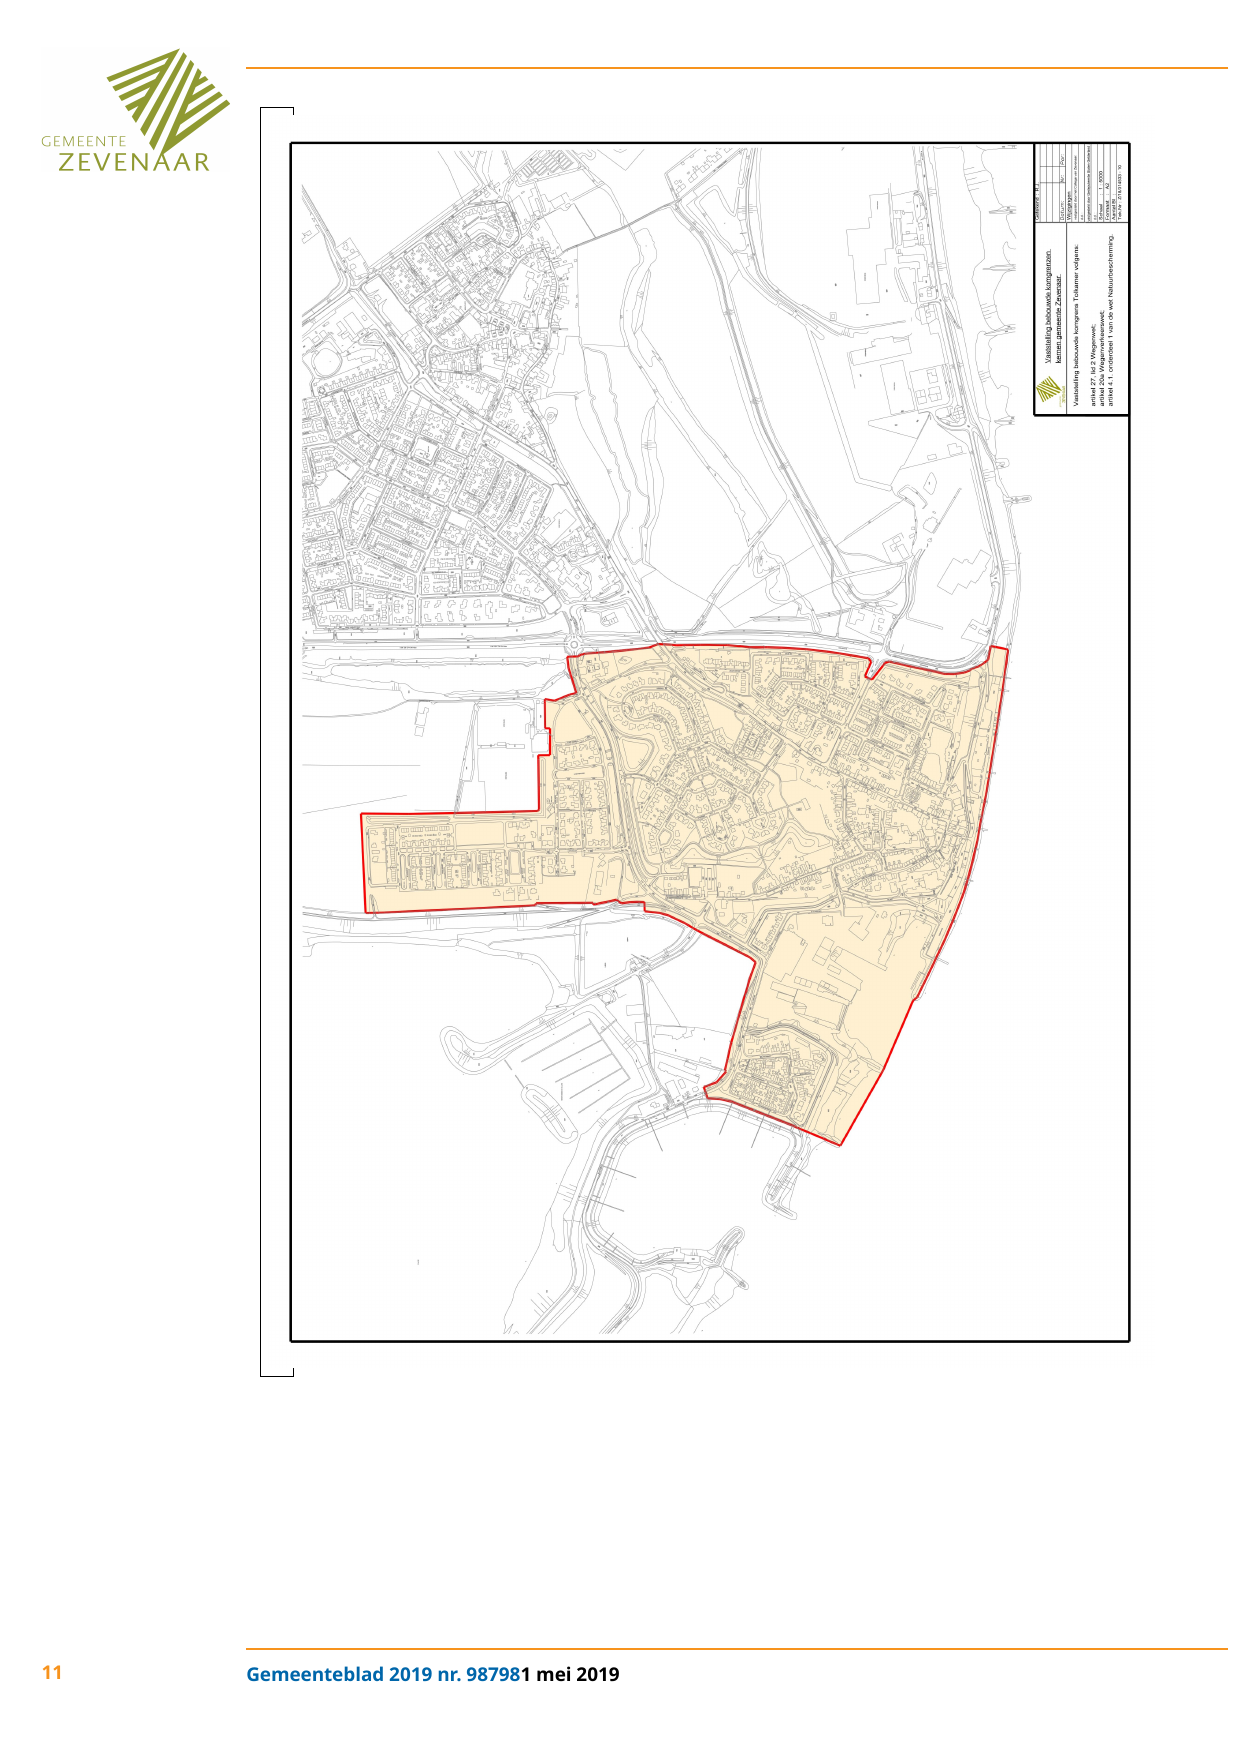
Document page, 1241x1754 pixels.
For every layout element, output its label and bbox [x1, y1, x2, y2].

picture [41, 47, 231, 172]
picture [268, 115, 1155, 1368]
